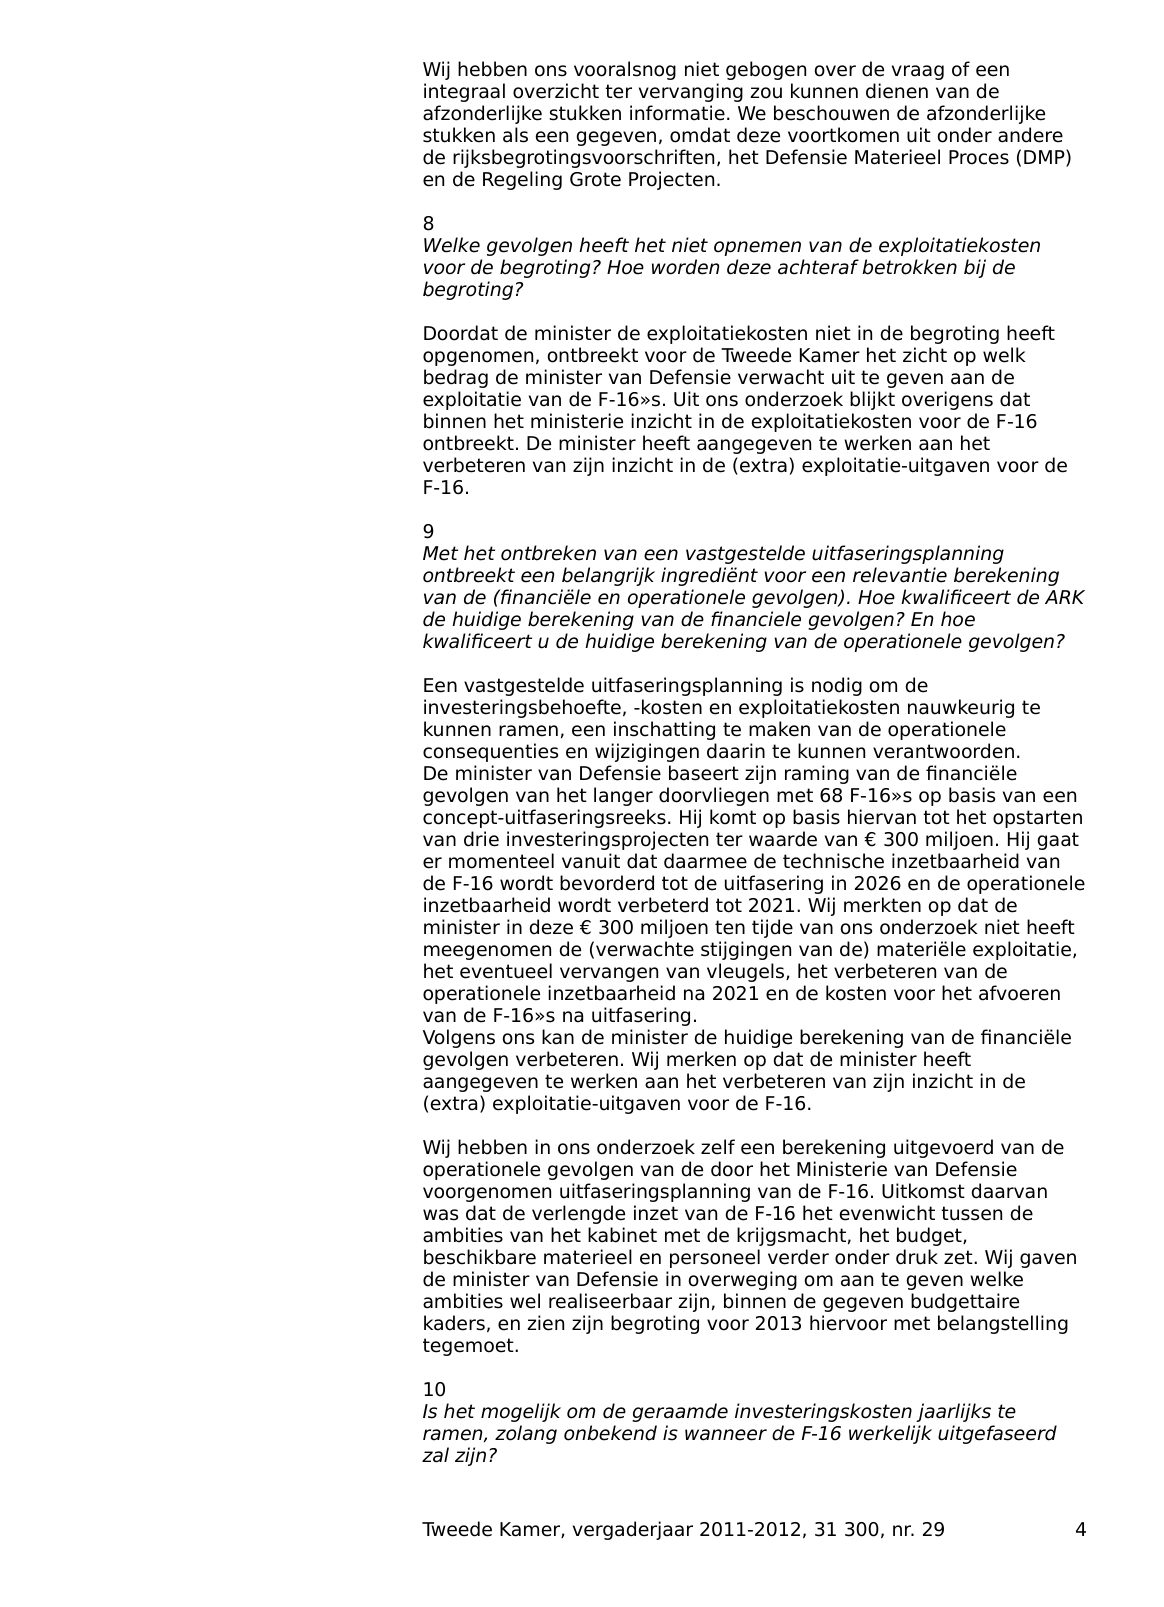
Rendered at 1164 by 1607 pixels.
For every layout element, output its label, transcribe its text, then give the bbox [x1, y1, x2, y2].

text 10 [422, 1379, 1087, 1401]
text Een vastgestelde uitfaseringsplanning is nodig om de investeringsbehoefte, -kosten en exploitatiekosten nauwkeurig te kunnen ramen, een inschatting te maken van de operationele consequenties en wijzigingen daarin te kunnen verantwoorden. [422, 675, 1087, 763]
text Volgens ons kan de minister de huidige berekening van de financiële gevolgen verbeteren. Wij merken op dat de minister heeft aangegeven te werken aan het verbeteren van zijn inzicht in de (extra) exploitatie-uitgaven voor de F-16. [422, 1027, 1087, 1115]
text Doordat de minister de exploitatiekosten niet in de begroting heeft opgenomen, ontbreekt voor de Tweede Kamer het zicht op welk bedrag de minister van Defensie verwacht uit te geven aan de exploitatie van de F-16»s. Uit ons onderzoek blijkt overigens dat binnen het ministerie inzicht in de exploitatiekosten voor de F-16 ontbreekt. De minister heeft aangegeven te werken aan het verbeteren van zijn inzicht in de (extra) exploitatie-uitgaven voor de F-16. [422, 323, 1087, 499]
text De minister van Defensie baseert zijn raming van de financiële gevolgen van het langer doorvliegen met 68 F-16»s op basis van een concept-uitfaseringsreeks. Hij komt op basis hiervan tot het opstarten van drie investeringsprojecten ter waarde van € 300 miljoen. Hij gaat er momenteel vanuit dat daarmee de technische inzetbaarheid van de F-16 wordt bevorderd tot de uitfasering in 2026 en de operationele inzetbaarheid wordt verbeterd tot 2021. Wij merkten op dat de minister in deze € 300 miljoen ten tijde van ons onderzoek niet heeft meegenomen de (verwachte stijgingen van de) materiële exploitatie, het eventueel vervangen van vleugels, het verbeteren van de operationele inzetbaarheid na 2021 en de kosten voor het afvoeren van de F-16»s na uitfasering. [422, 763, 1087, 1027]
text Met het ontbreken van een vastgestelde uitfaseringsplanning ontbreekt een belangrijk ingrediënt voor een relevantie berekening van de (financiële en operationele gevolgen). Hoe kwalificeert de ARK de huidige berekening van de financiele gevolgen? En hoe kwalificeert u de huidige berekening van de operationele gevolgen? [422, 543, 1087, 653]
text 8 [422, 213, 1087, 235]
text Is het mogelijk om de geraamde investeringskosten jaarlijks te ramen, zolang onbekend is wanneer de F-16 werkelijk uitgefaseerd zal zijn? [422, 1401, 1087, 1467]
text Wij hebben ons vooralsnog niet gebogen over de vraag of een integraal overzicht ter vervanging zou kunnen dienen van de afzonderlijke stukken informatie. We beschouwen de afzonderlijke stukken als een gegeven, omdat deze voortkomen uit onder andere de rijksbegrotingsvoorschriften, het Defensie Materieel Proces (DMP) en de Regeling Grote Projecten. [422, 59, 1087, 191]
text 9 [422, 521, 1087, 543]
text Welke gevolgen heeft het niet opnemen van de exploitatiekosten voor de begroting? Hoe worden deze achteraf betrokken bij de begroting? [422, 235, 1087, 301]
text Wij hebben in ons onderzoek zelf een berekening uitgevoerd van de operationele gevolgen van de door het Ministerie van Defensie voorgenomen uitfaseringsplanning van de F-16. Uitkomst daarvan was dat de verlengde inzet van de F-16 het evenwicht tussen de ambities van het kabinet met de krijgsmacht, het budget, beschikbare materieel en personeel verder onder druk zet. Wij gaven de minister van Defensie in overweging om aan te geven welke ambities wel realiseerbaar zijn, binnen de gegeven budgettaire kaders, en zien zijn begroting voor 2013 hiervoor met belangstelling tegemoet. [422, 1137, 1087, 1357]
